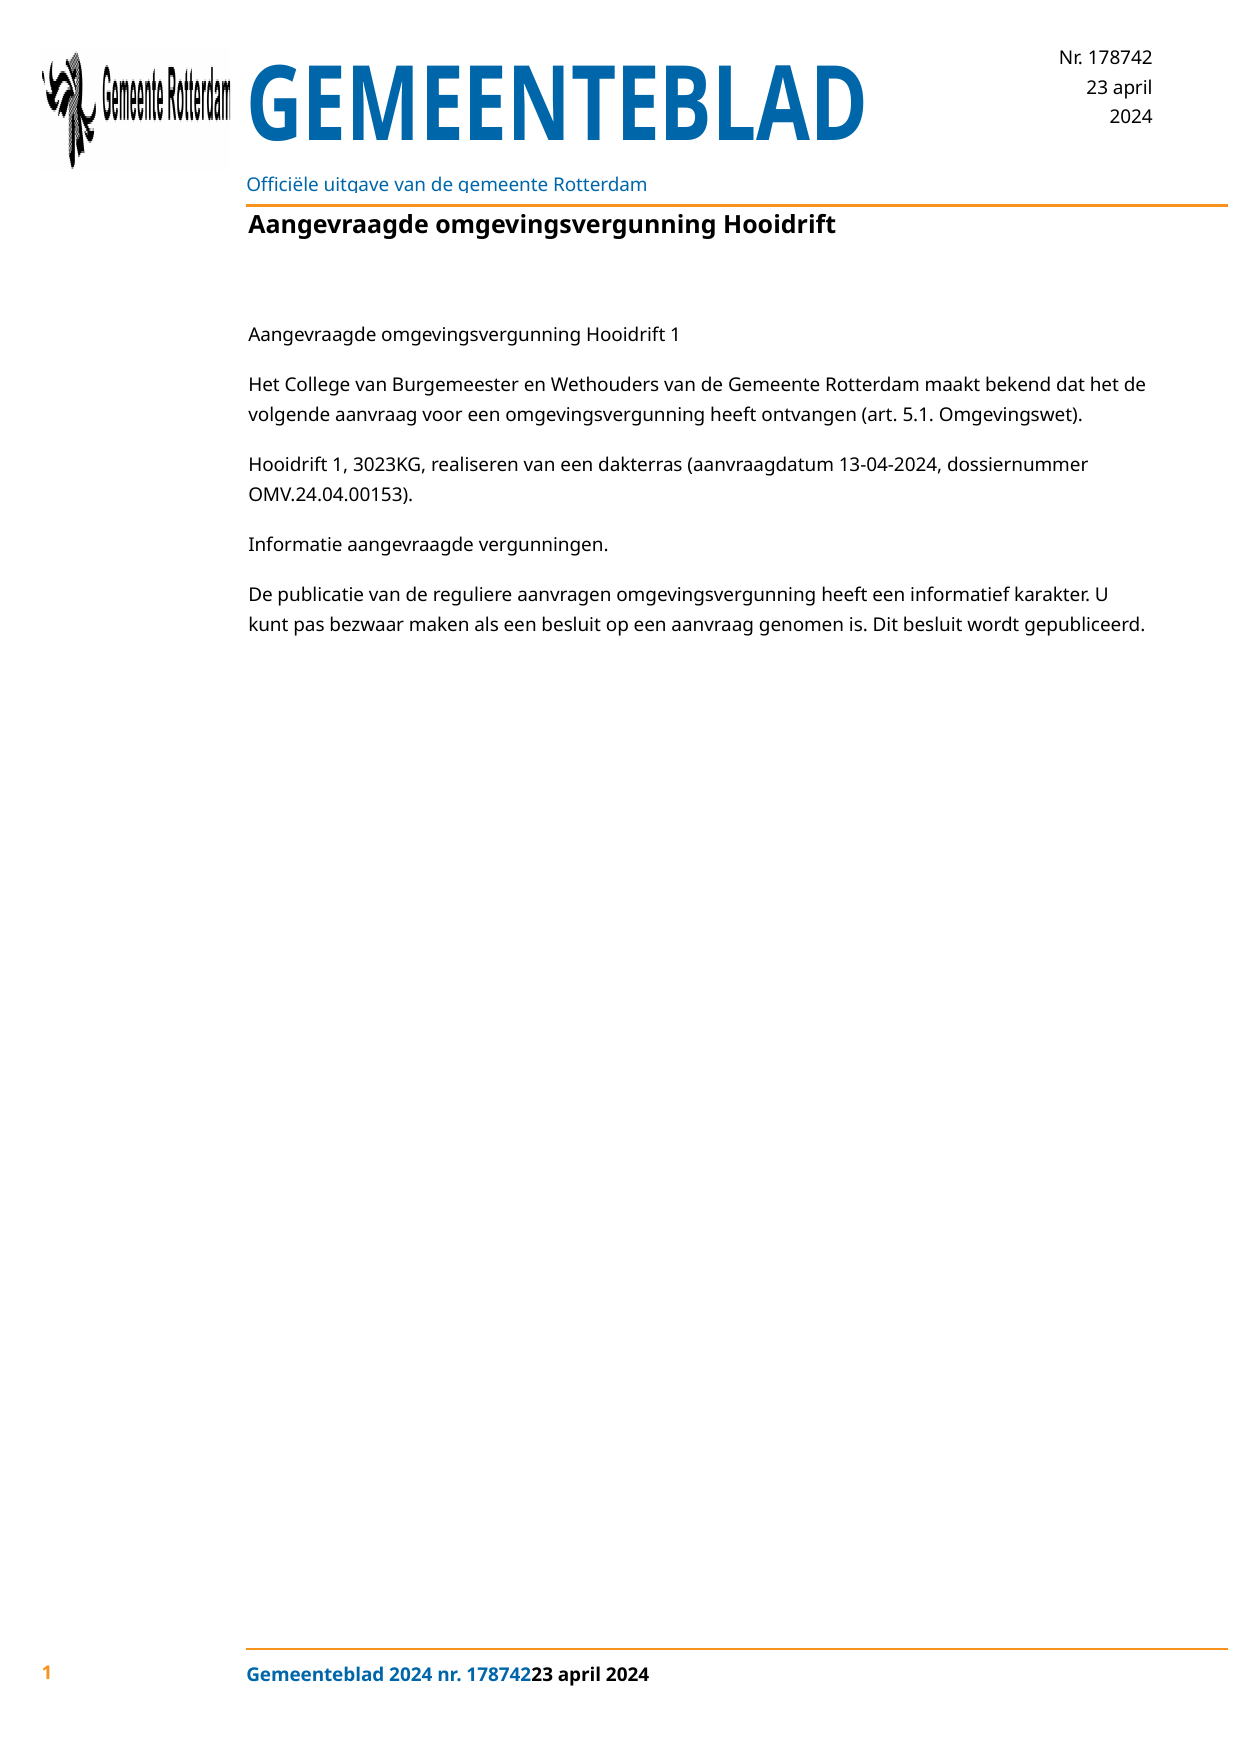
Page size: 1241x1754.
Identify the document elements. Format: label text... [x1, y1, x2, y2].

text Informatie aangevraagde vergunningen. [248, 531, 1152, 557]
text Aangevraagde omgevingsvergunning Hooidrift 1 [248, 321, 1152, 346]
text Het College van Burgemeester en Wethouders van de Gemeente Rotterdam maakt bekend dat het de volgende aanvraag voor een omgevingsvergunning heeft ontvangen (art. 5.1. Omgevingswet). [248, 371, 1152, 426]
text De publicatie van de reguliere aanvragen omgevingsvergunning heeft een informatief karakter. U kunt pas bezwaar maken als een besluit op een aanvraag genomen is. Dit besluit wordt gepubliceerd. [248, 582, 1152, 637]
text Hooidrift 1, 3023KG, realiseren van een dakterras (aanvraagdatum 13-04-2024, dossiernummer OMV.24.04.00153). [248, 451, 1152, 506]
text Aangevraagde omgevingsvergunning Hooidrift [248, 207, 1152, 241]
picture [41, 47, 231, 172]
